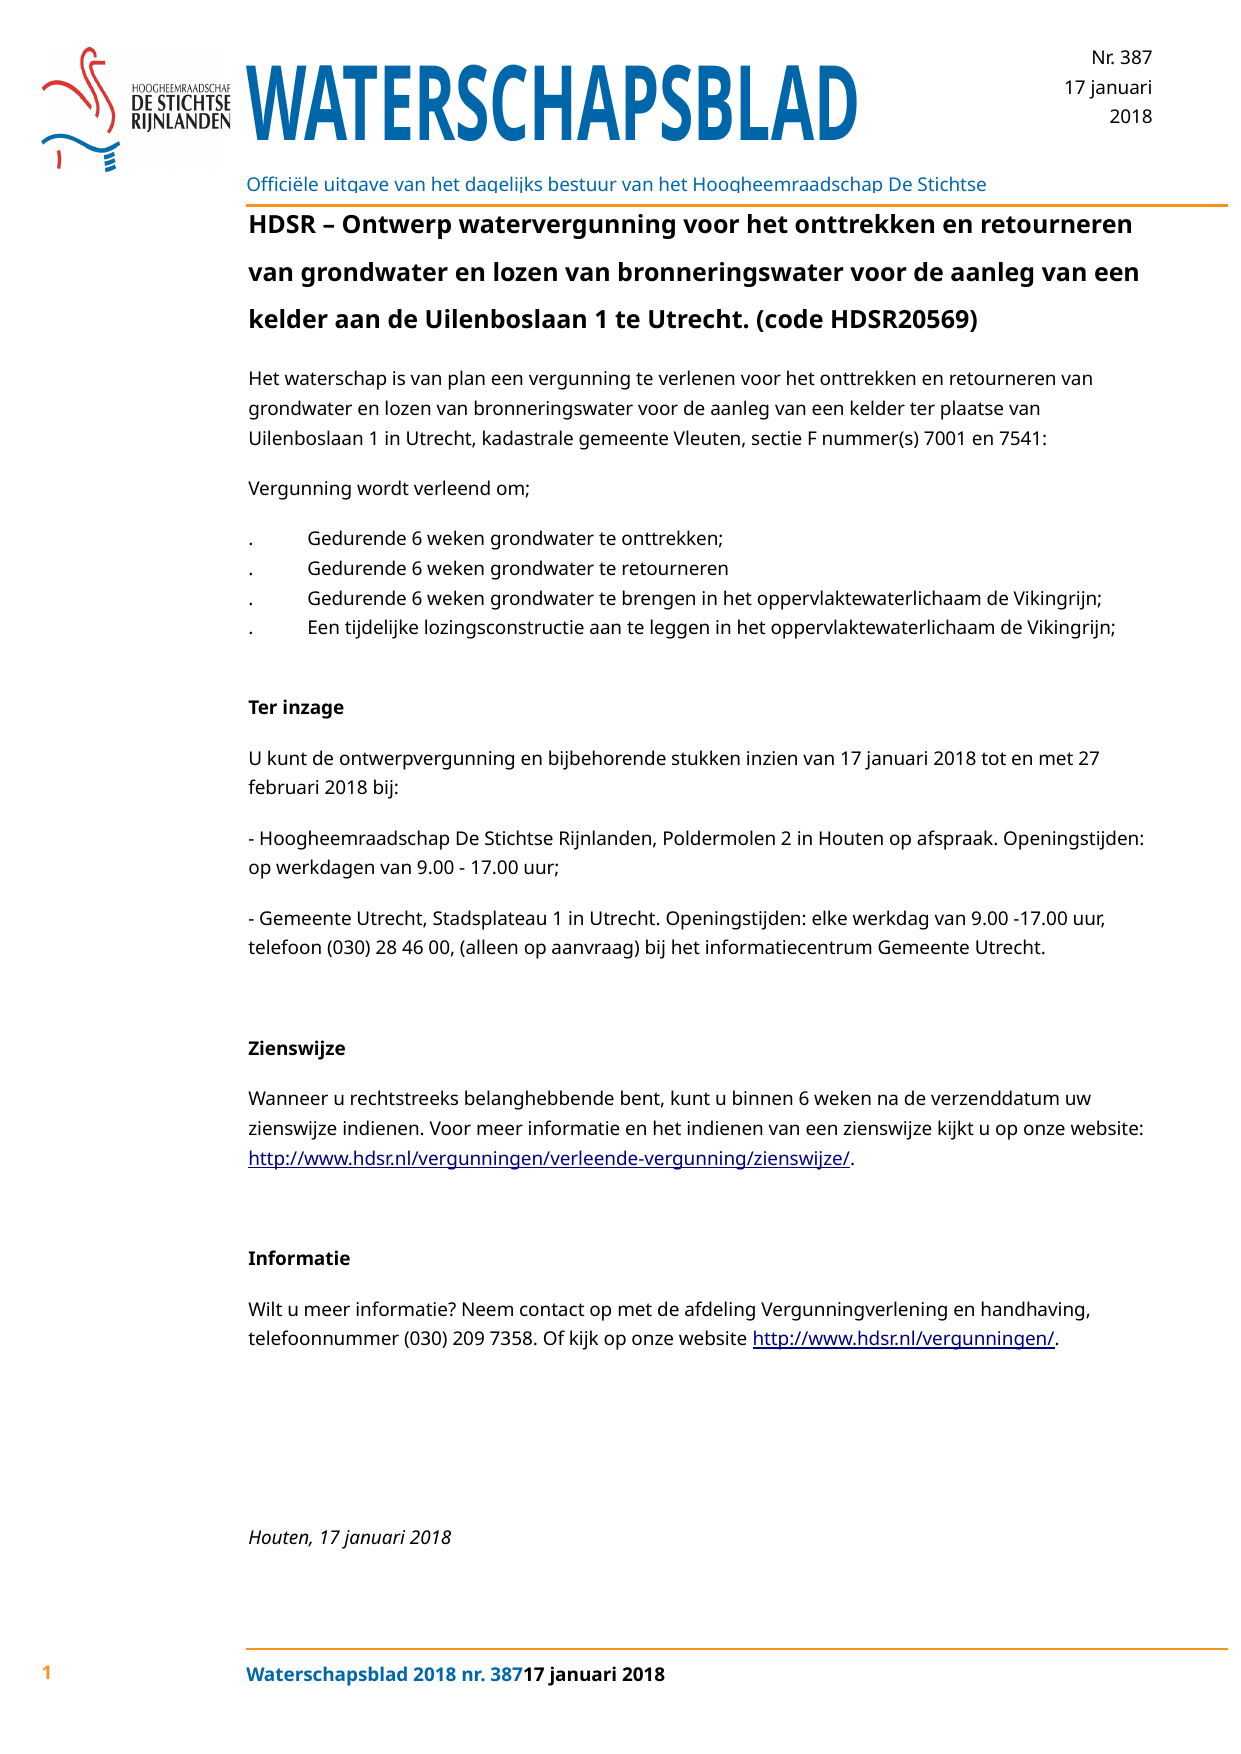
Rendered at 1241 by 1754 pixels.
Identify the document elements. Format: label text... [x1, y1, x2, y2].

text - Gemeente Utrecht, Stadsplateau 1 in Utrecht. Openingstijden: elke werkdag van 9.00 -17.00 uur, telefoon (030) 28 46 00, (alleen op aanvraag) bij het informatiecentrum Gemeente Utrecht. [248, 905, 1152, 960]
text Zienswijze [248, 1035, 1152, 1061]
text U kunt de ontwerpvergunning en bijbehorende stukken inzien van 17 januari 2018 tot en met 27 februari 2018 bij: [248, 745, 1152, 800]
text Het waterschap is van plan een vergunning te verlenen voor het onttrekken en retourneren van grondwater en lozen van bronneringswater voor de aanleg van een kelder ter plaatse van Uilenboslaan 1 in Utrecht, kadastrale gemeente Vleuten, sectie F nummer(s) 7001 en 7541: [248, 366, 1152, 450]
list Een tijdelijke lozingsconstructie aan te leggen in het oppervlaktewaterlichaam de Vikingrijn; [248, 614, 1152, 640]
picture [41, 47, 231, 172]
text Ter inzage [248, 694, 1152, 720]
text Wanneer u rechtstreeks belanghebbende bent, kunt u binnen 6 weken na de verzenddatum uw zienswijze indienen. Voor meer informatie en het indienen van een zienswijze kijkt u op onze website: http://www.hdsr.nl/vergunningen/verleende-vergunning/zienswijze/. [248, 1086, 1152, 1170]
text HDSR – Ontwerp watervergunning voor het onttrekken en retourneren van grondwater en lozen van bronneringswater voor de aanleg van een kelder aan de Uilenboslaan 1 te Utrecht. (code HDSR20569) [248, 207, 1152, 336]
text Vergunning wordt verleend om; [248, 475, 1152, 501]
list Gedurende 6 weken grondwater te onttrekken; [248, 526, 1152, 551]
text Wilt u meer informatie? Neem contact op met de afdeling Vergunningverlening en handhaving, telefoonnummer (030) 209 7358. Of kijk op onze website http://www.hdsr.nl/vergunningen/. [248, 1296, 1152, 1351]
text Houten, 17 januari 2018 [248, 1524, 1152, 1550]
list Gedurende 6 weken grondwater te retourneren [248, 555, 1152, 581]
text Informatie [248, 1246, 1152, 1271]
list Gedurende 6 weken grondwater te brengen in het oppervlaktewaterlichaam de Vikingrijn; [248, 585, 1152, 610]
text - Hoogheemraadschap De Stichtse Rijnlanden, Poldermolen 2 in Houten op afspraak. Openingstijden: op werkdagen van 9.00 - 17.00 uur; [248, 825, 1152, 880]
